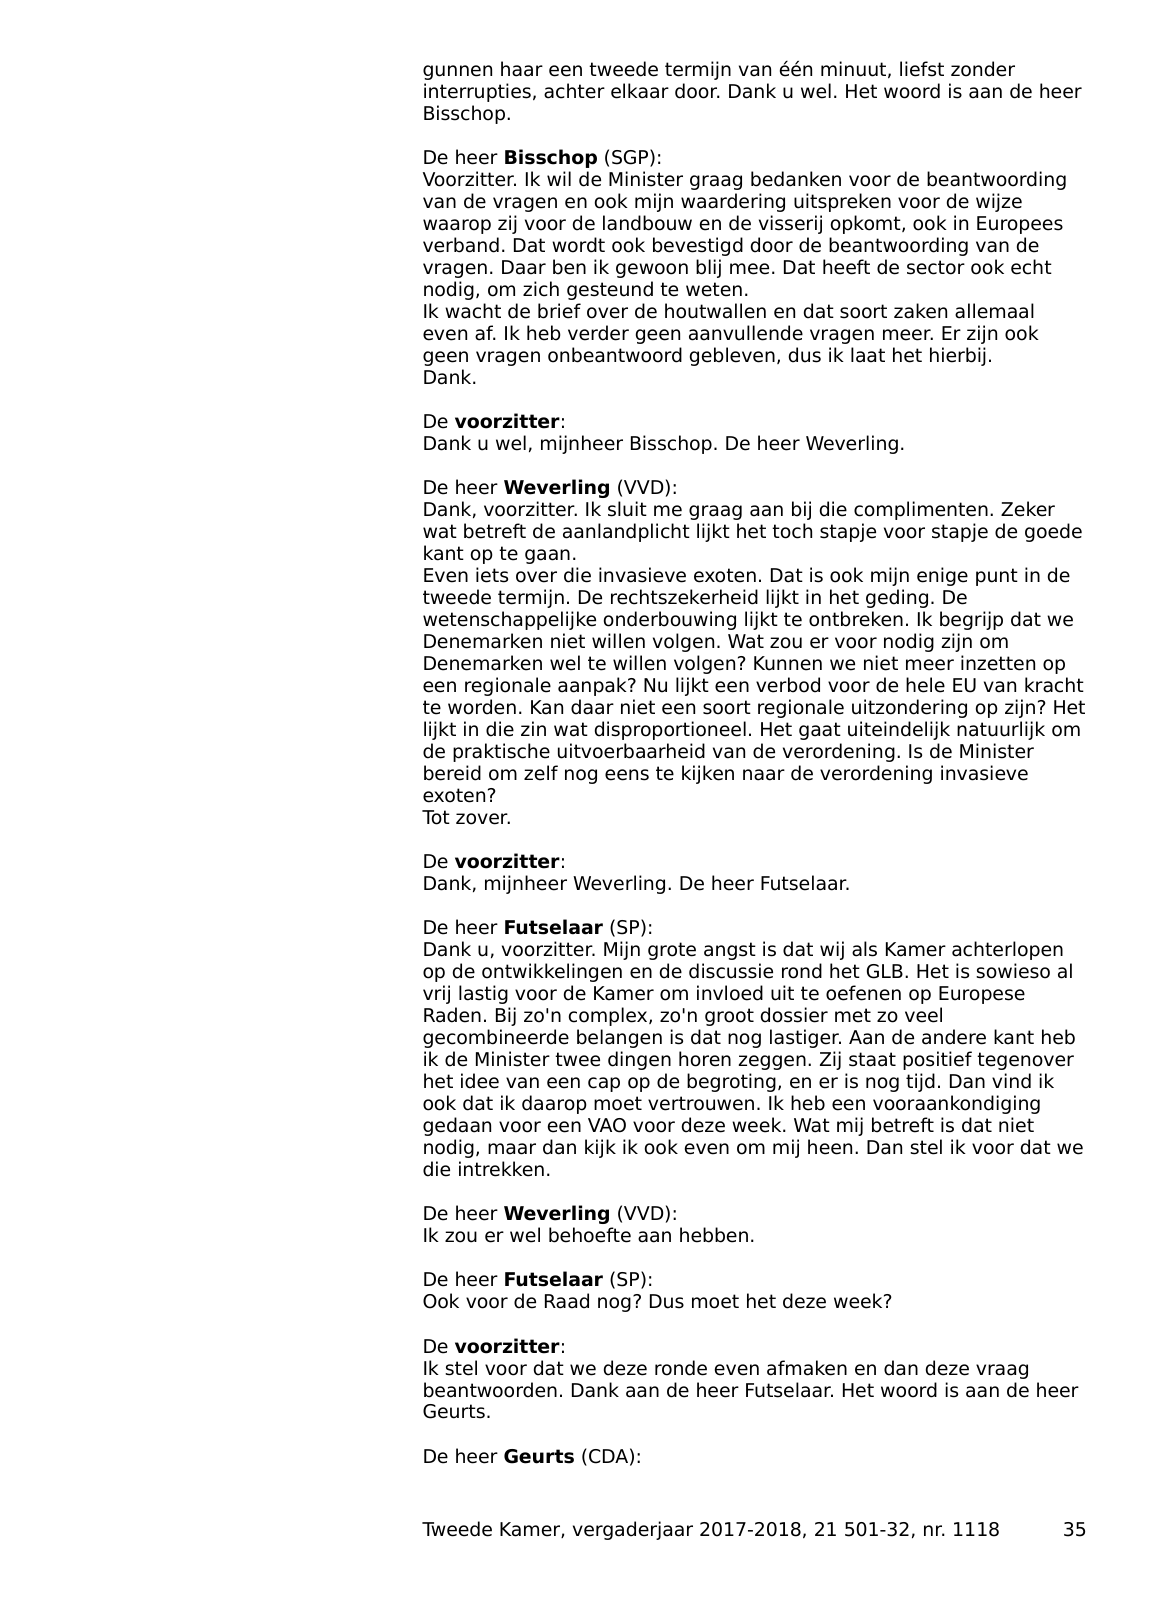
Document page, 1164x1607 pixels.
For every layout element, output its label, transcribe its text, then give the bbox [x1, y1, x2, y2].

text De heer Futselaar (SP): [422, 917, 1087, 939]
text Ik wacht de brief over de houtwallen en dat soort zaken allemaal even af. Ik heb verder geen aanvullende vragen meer. Er zijn ook geen vragen onbeantwoord gebleven, dus ik laat het hierbij. [422, 301, 1087, 367]
text gunnen haar een tweede termijn van één minuut, liefst zonder interrupties, achter elkaar door. Dank u wel. Het woord is aan de heer Bisschop. [422, 59, 1087, 125]
text De heer Weverling (VVD): [422, 1203, 1087, 1225]
text Dank, voorzitter. Ik sluit me graag aan bij die complimenten. Zeker wat betreft de aanlandplicht lijkt het toch stapje voor stapje de goede kant op te gaan. [422, 499, 1087, 565]
text De heer Weverling (VVD): [422, 477, 1087, 499]
text Dank u, voorzitter. Mijn grote angst is dat wij als Kamer achterlopen op de ontwikkelingen en de discussie rond het GLB. Het is sowieso al vrij lastig voor de Kamer om invloed uit te oefenen op Europese Raden. Bij zo'n complex, zo'n groot dossier met zo veel gecombineerde belangen is dat nog lastiger. Aan de andere kant heb ik de Minister twee dingen horen zeggen. Zij staat positief tegenover het idee van een cap op de begroting, en er is nog tijd. Dan vind ik ook dat ik daarop moet vertrouwen. Ik heb een vooraankondiging gedaan voor een VAO voor deze week. Wat mij betreft is dat niet nodig, maar dan kijk ik ook even om mij heen. Dan stel ik voor dat we die intrekken. [422, 939, 1087, 1181]
text Ik zou er wel behoefte aan hebben. [422, 1225, 1087, 1247]
text De heer Bisschop (SGP): [422, 147, 1087, 169]
text De heer Geurts (CDA): [422, 1446, 1087, 1468]
text Dank u wel, mijnheer Bisschop. De heer Weverling. [422, 433, 1087, 455]
text Tot zover. [422, 807, 1087, 829]
text Ik stel voor dat we deze ronde even afmaken en dan deze vraag beantwoorden. Dank aan de heer Futselaar. Het woord is aan de heer Geurts. [422, 1357, 1087, 1423]
text De heer Futselaar (SP): [422, 1269, 1087, 1291]
text De voorzitter: [422, 1336, 1087, 1357]
text Dank. [422, 367, 1087, 389]
text Dank, mijnheer Weverling. De heer Futselaar. [422, 873, 1087, 895]
text De voorzitter: [422, 411, 1087, 433]
text Even iets over die invasieve exoten. Dat is ook mijn enige punt in de tweede termijn. De rechtszekerheid lijkt in het geding. De wetenschappelijke onderbouwing lijkt te ontbreken. Ik begrijp dat we Denemarken niet willen volgen. Wat zou er voor nodig zijn om Denemarken wel te willen volgen? Kunnen we niet meer inzetten op een regionale aanpak? Nu lijkt een verbod voor de hele EU van kracht te worden. Kan daar niet een soort regionale uitzondering op zijn? Het lijkt in die zin wat disproportioneel. Het gaat uiteindelijk natuurlijk om de praktische uitvoerbaarheid van de verordening. Is de Minister bereid om zelf nog eens te kijken naar de verordening invasieve exoten? [422, 565, 1087, 807]
text De voorzitter: [422, 851, 1087, 873]
text Voorzitter. Ik wil de Minister graag bedanken voor de beantwoording van de vragen en ook mijn waardering uitspreken voor de wijze waarop zij voor de landbouw en de visserij opkomt, ook in Europees verband. Dat wordt ook bevestigd door de beantwoording van de vragen. Daar ben ik gewoon blij mee. Dat heeft de sector ook echt nodig, om zich gesteund te weten. [422, 169, 1087, 301]
text Ook voor de Raad nog? Dus moet het deze week? [422, 1291, 1087, 1313]
